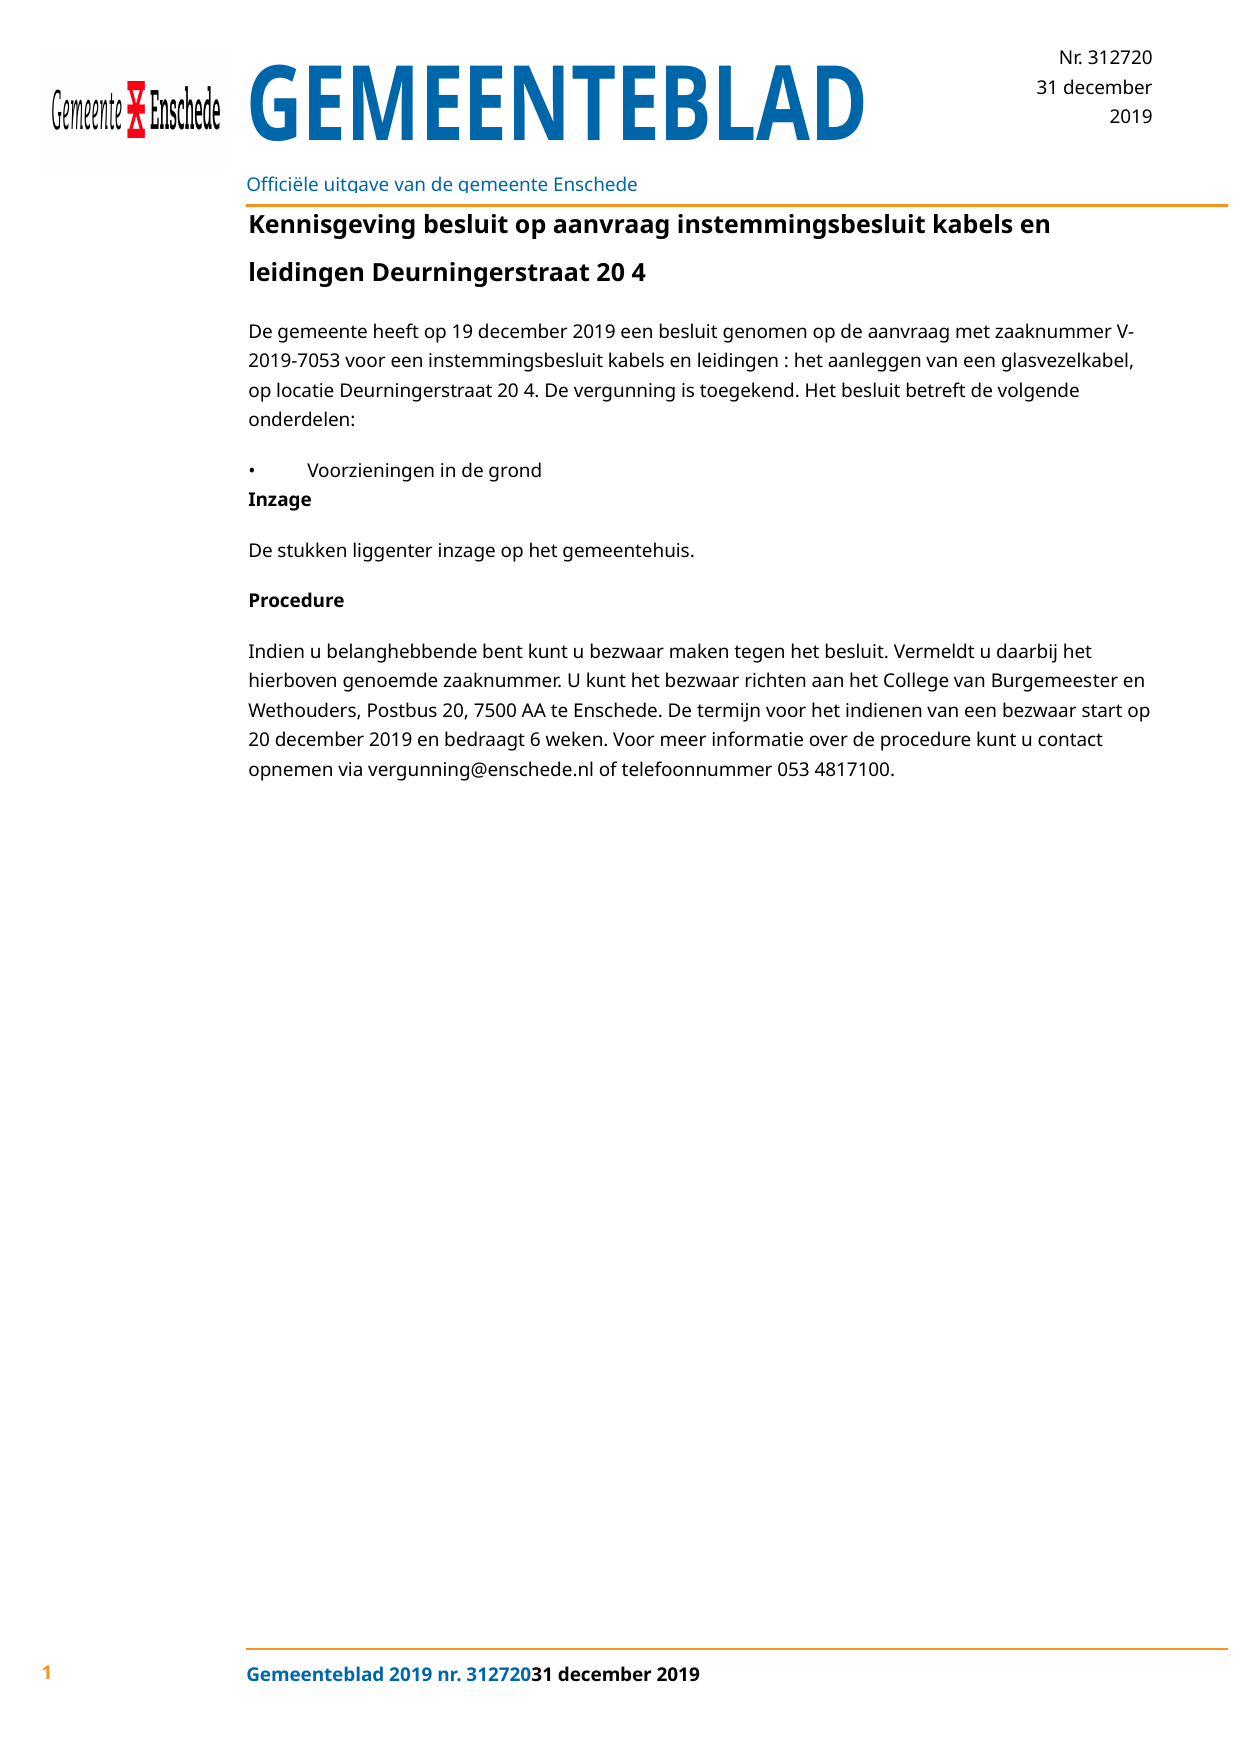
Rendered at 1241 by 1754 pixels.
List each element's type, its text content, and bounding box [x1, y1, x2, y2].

text De gemeente heeft op 19 december 2019 een besluit genomen op de aanvraag met zaaknummer V-2019-7053 voor een instemmingsbesluit kabels en leidingen : het aanleggen van een glasvezelkabel, op locatie Deurningerstraat 20 4. De vergunning is toegekend. Het besluit betreft de volgende onderdelen: [248, 318, 1152, 432]
list Voorzieningen in de grond [248, 457, 1152, 483]
text Kennisgeving besluit op aanvraag instemmingsbesluit kabels en leidingen Deurningerstraat 20 4 [248, 207, 1152, 288]
text Inzage [248, 487, 1152, 512]
text De stukken liggenter inzage op het gemeentehuis. [248, 537, 1152, 563]
picture [41, 47, 231, 172]
text Procedure [248, 587, 1152, 613]
text Indien u belanghebbende bent kunt u bezwaar maken tegen het besluit. Vermeldt u daarbij het hierboven genoemde zaaknummer. U kunt het bezwaar richten aan het College van Burgemees­ter en Wethouders, Postbus 20, 7500 AA te Enschede. De termijn voor het indienen van een bezwaar start op 20 december 2019 en bedraagt 6 weken. Voor meer informatie over de procedure kunt u contact opnemen via vergunning@enschede.nl of telefoonnummer 053 4817100. [248, 638, 1152, 782]
